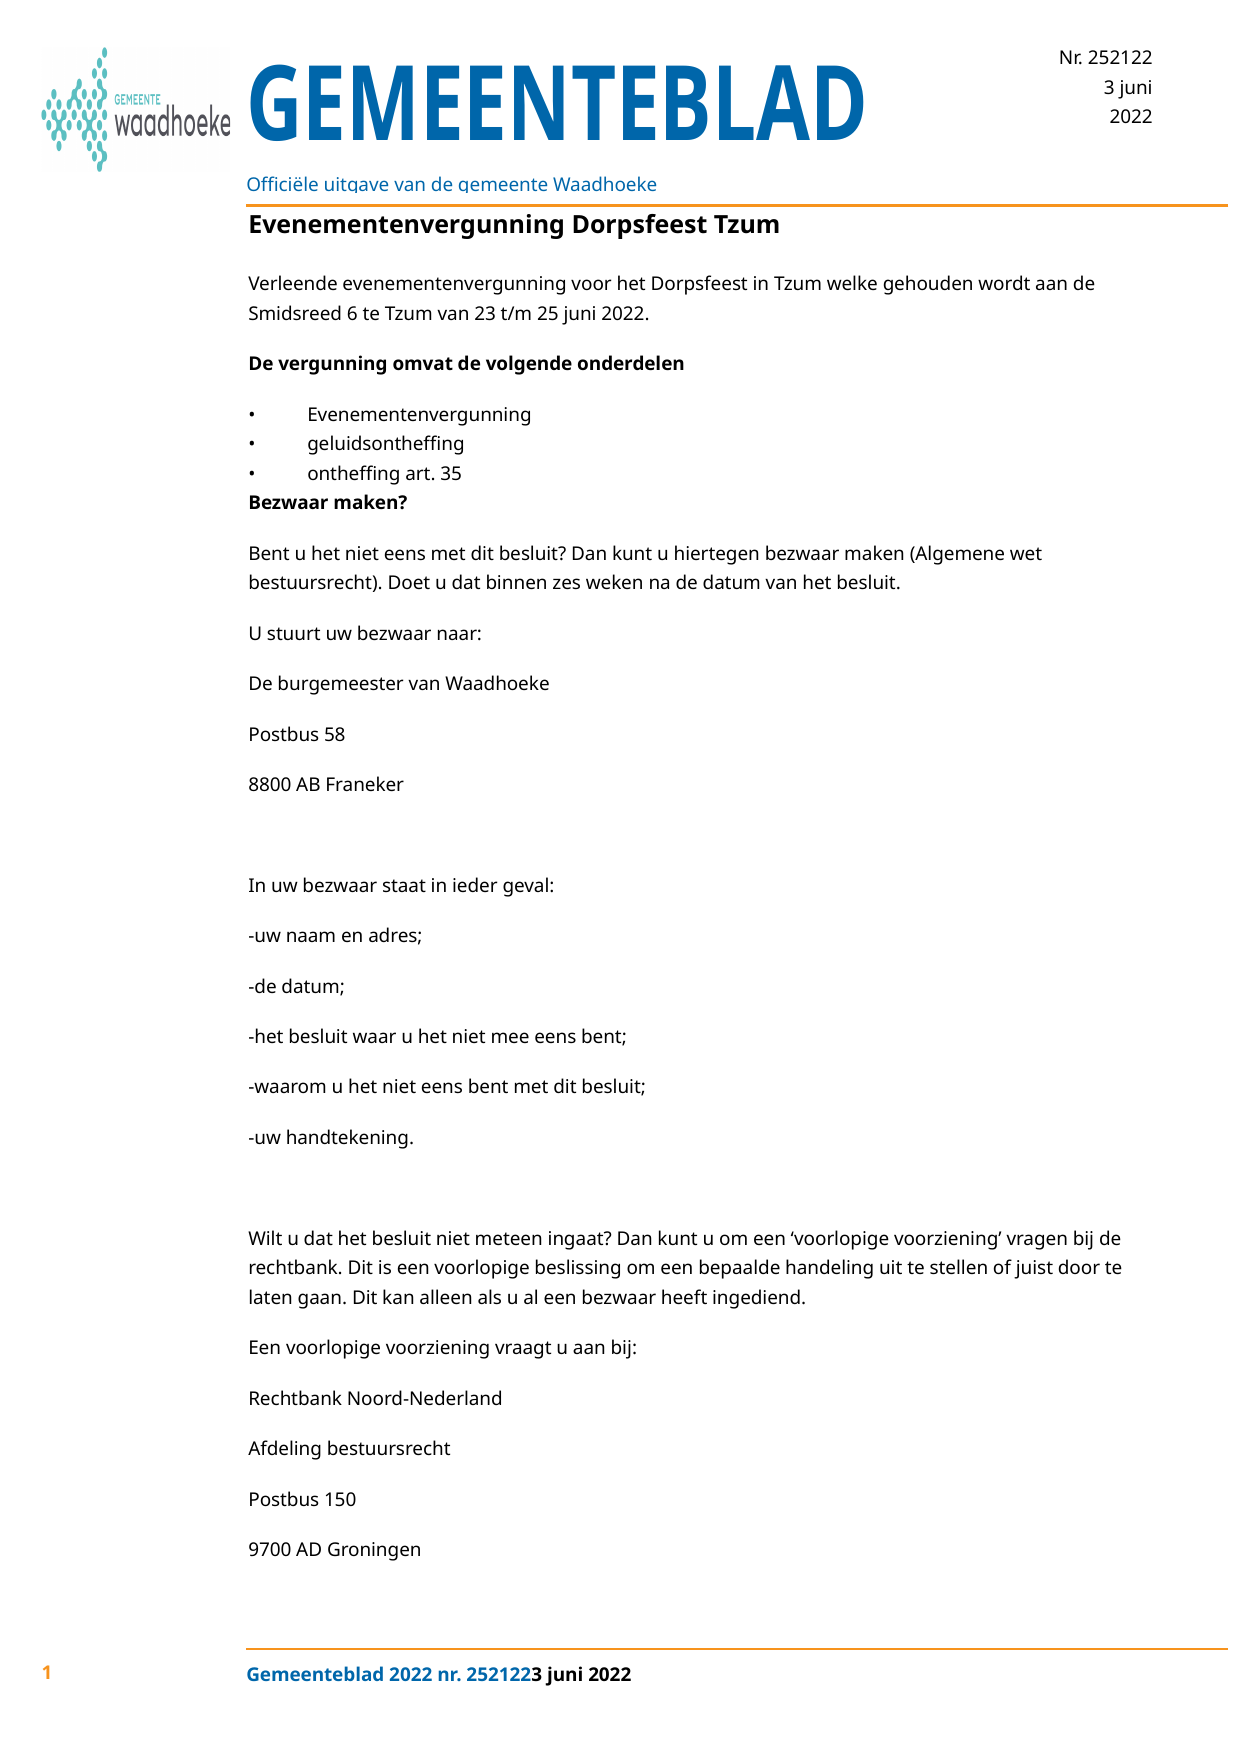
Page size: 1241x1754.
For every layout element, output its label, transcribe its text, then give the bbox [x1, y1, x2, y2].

text Wilt u dat het besluit niet meteen ingaat? Dan kunt u om een ‘voorlopige voorziening’ vragen bij de rechtbank. Dit is een voorlopige beslissing om een bepaalde handeling uit te stellen of juist door te laten gaan. Dit kan alleen als u al een bezwaar heeft ingediend. [248, 1225, 1152, 1310]
list geluidsontheffing [248, 430, 1152, 456]
text Postbus 58 [248, 721, 1152, 746]
text 8800 AB Franeker [248, 771, 1152, 797]
text Rechtbank Noord-Nederland [248, 1385, 1152, 1411]
text De vergunning omvat de volgende onderdelen [248, 350, 1152, 376]
text Een voorlopige voorziening vraagt u aan bij: [248, 1334, 1152, 1360]
text Afdeling bestuursrecht [248, 1435, 1152, 1461]
text -waarom u het niet eens bent met dit besluit; [248, 1074, 1152, 1099]
text Bezwaar maken? [248, 489, 1152, 515]
text De burgemeester van Waadhoeke [248, 670, 1152, 696]
text U stuurt uw bezwaar naar: [248, 620, 1152, 646]
text Postbus 150 [248, 1486, 1152, 1511]
text -de datum; [248, 973, 1152, 998]
text -uw naam en adres; [248, 922, 1152, 948]
list Evenementenvergunning [248, 401, 1152, 426]
text 9700 AD Groningen [248, 1536, 1152, 1562]
text Evenementenvergunning Dorpsfeest Tzum [248, 207, 1152, 241]
text -het besluit waar u het niet mee eens bent; [248, 1023, 1152, 1049]
list ontheffing art. 35 [248, 460, 1152, 486]
picture [41, 47, 231, 172]
text -uw handtekening. [248, 1124, 1152, 1150]
text Bent u het niet eens met dit besluit? Dan kunt u hiertegen bezwaar maken (Algemene wet bestuursrecht). Doet u dat binnen zes weken na de datum van het besluit. [248, 540, 1152, 595]
text In uw bezwaar staat in ieder geval: [248, 872, 1152, 898]
text Verleende evenementenvergunning voor het Dorpsfeest in Tzum welke gehouden wordt aan de Smidsreed 6 te Tzum van 23 t/m 25 juni 2022. [248, 270, 1152, 326]
